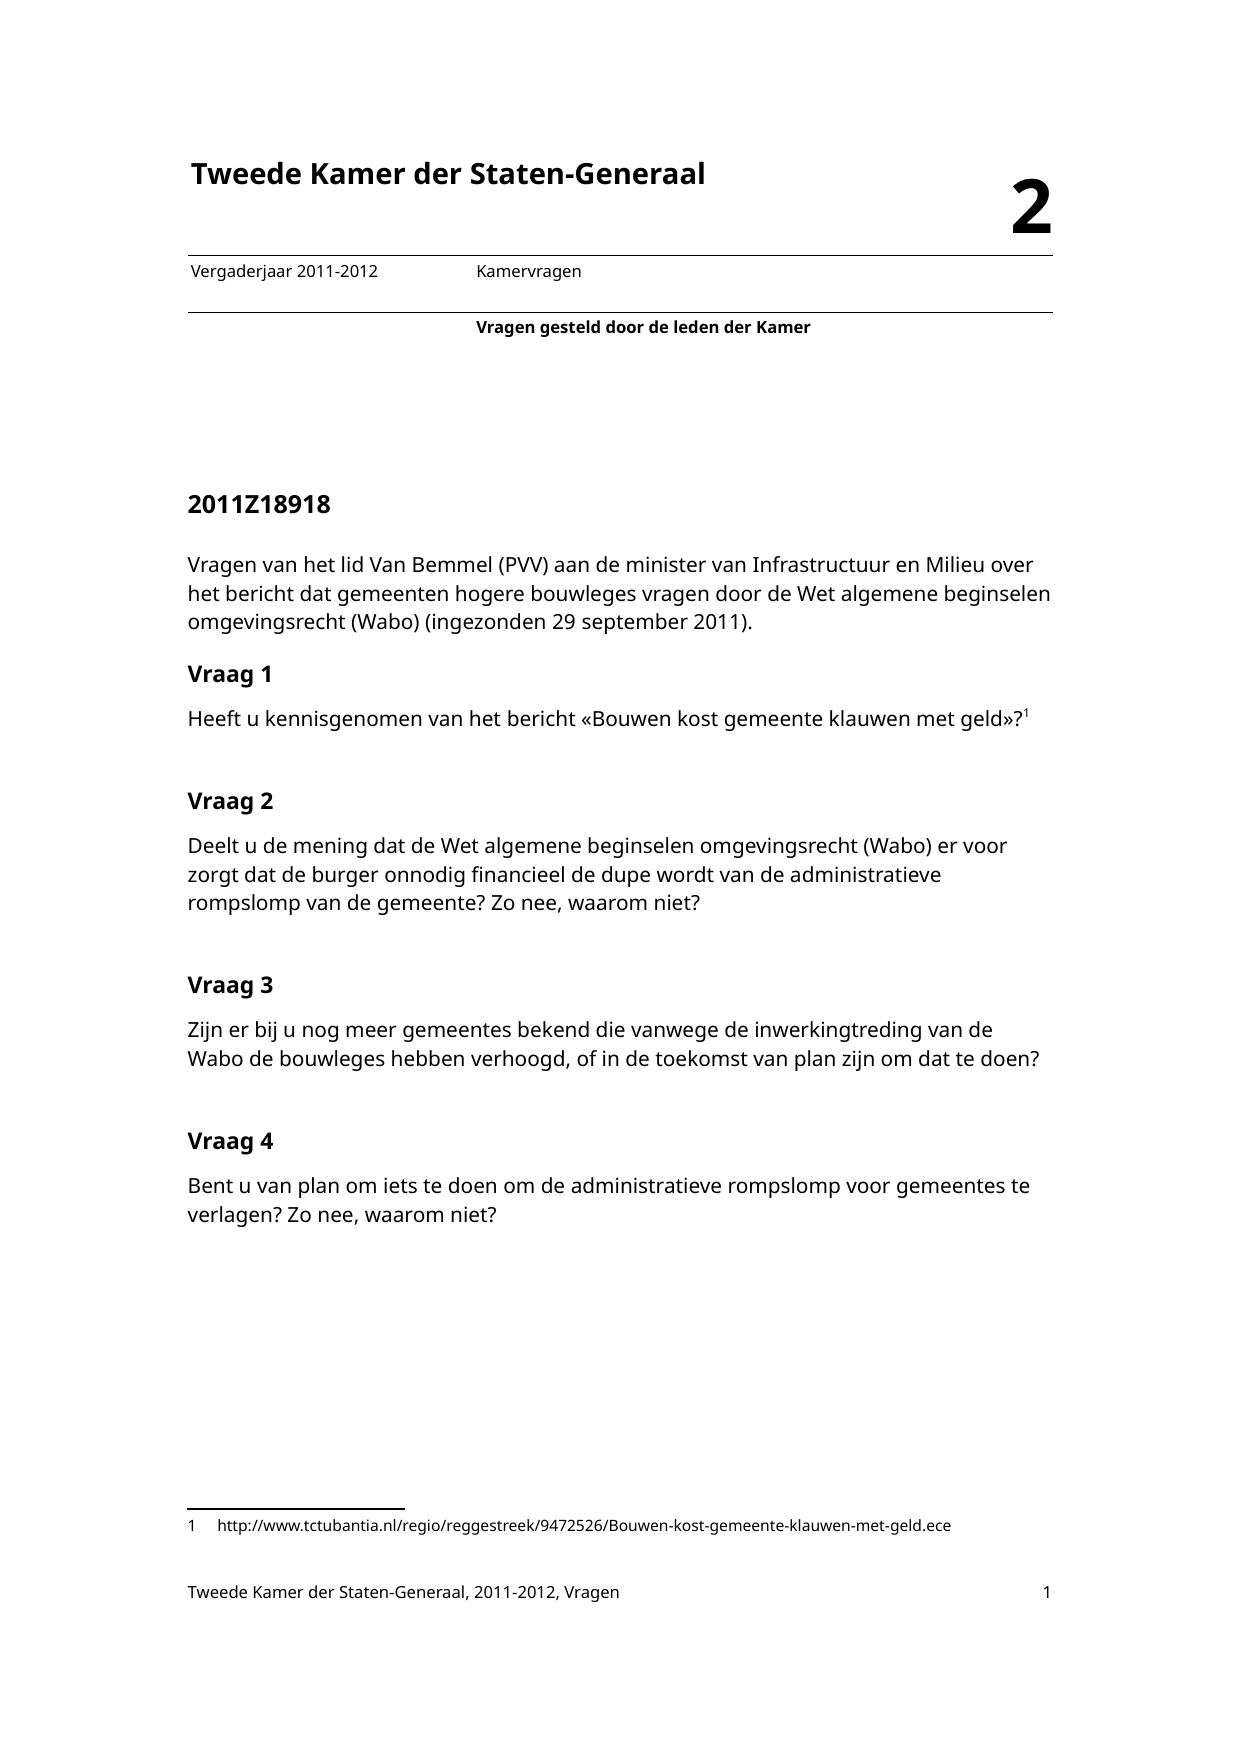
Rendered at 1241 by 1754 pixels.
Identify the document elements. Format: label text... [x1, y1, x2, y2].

text http://www.tctubantia.nl/regio/reggestreek/9472526/Bouwen-kost-gemeente-klauwen-met-geld.ece [187, 1479, 1053, 1536]
text Deelt u de mening dat de Wet algemene beginselen omgevingsrecht (Wabo) er voor zorgt dat de burger onnodig financieel de dupe wordt van de administratieve rompslomp van de gemeente? Zo nee, waarom niet? [187, 832, 1053, 917]
subtitle Vraag 1 [187, 658, 1053, 689]
subtitle Vraag 2 [187, 785, 1053, 817]
text Vragen van het lid Van Bemmel (PVV) aan de minister van Infrastructuur en Milieu over het bericht dat gemeenten hogere bouwleges vragen door de Wet algemene beginselen omgevingsrecht (Wabo) (ingezonden 29 september 2011). [187, 550, 1053, 636]
text Bent u van plan om iets te doen om de administratieve rompslomp voor gemeentes te verlagen? Zo nee, waarom niet? [187, 1171, 1053, 1228]
subtitle Vraag 4 [187, 1125, 1053, 1156]
table_cell Vragen gesteld door de leden der Kamer [473, 313, 1053, 339]
text Heeft u kennisgenomen van het bericht «Bouwen kost gemeente klauwen met geld»? [187, 704, 1053, 733]
table_cell Kamervragen [473, 256, 1053, 312]
table_cell Vergaderjaar 2011-2012 [188, 256, 473, 312]
text 2011Z18918 [187, 487, 1053, 521]
table_header 2 [880, 150, 1053, 255]
table_cell [188, 313, 473, 339]
text Zijn er bij u nog meer gemeentes bekend die vanwege de inwerkingtreding van de Wabo de bouwleges hebben verhoogd, of in de toekomst van plan zijn om dat te doen? [187, 1016, 1053, 1072]
subtitle Vraag 3 [187, 969, 1053, 1001]
table_header Tweede Kamer der Staten-Generaal [188, 150, 879, 255]
